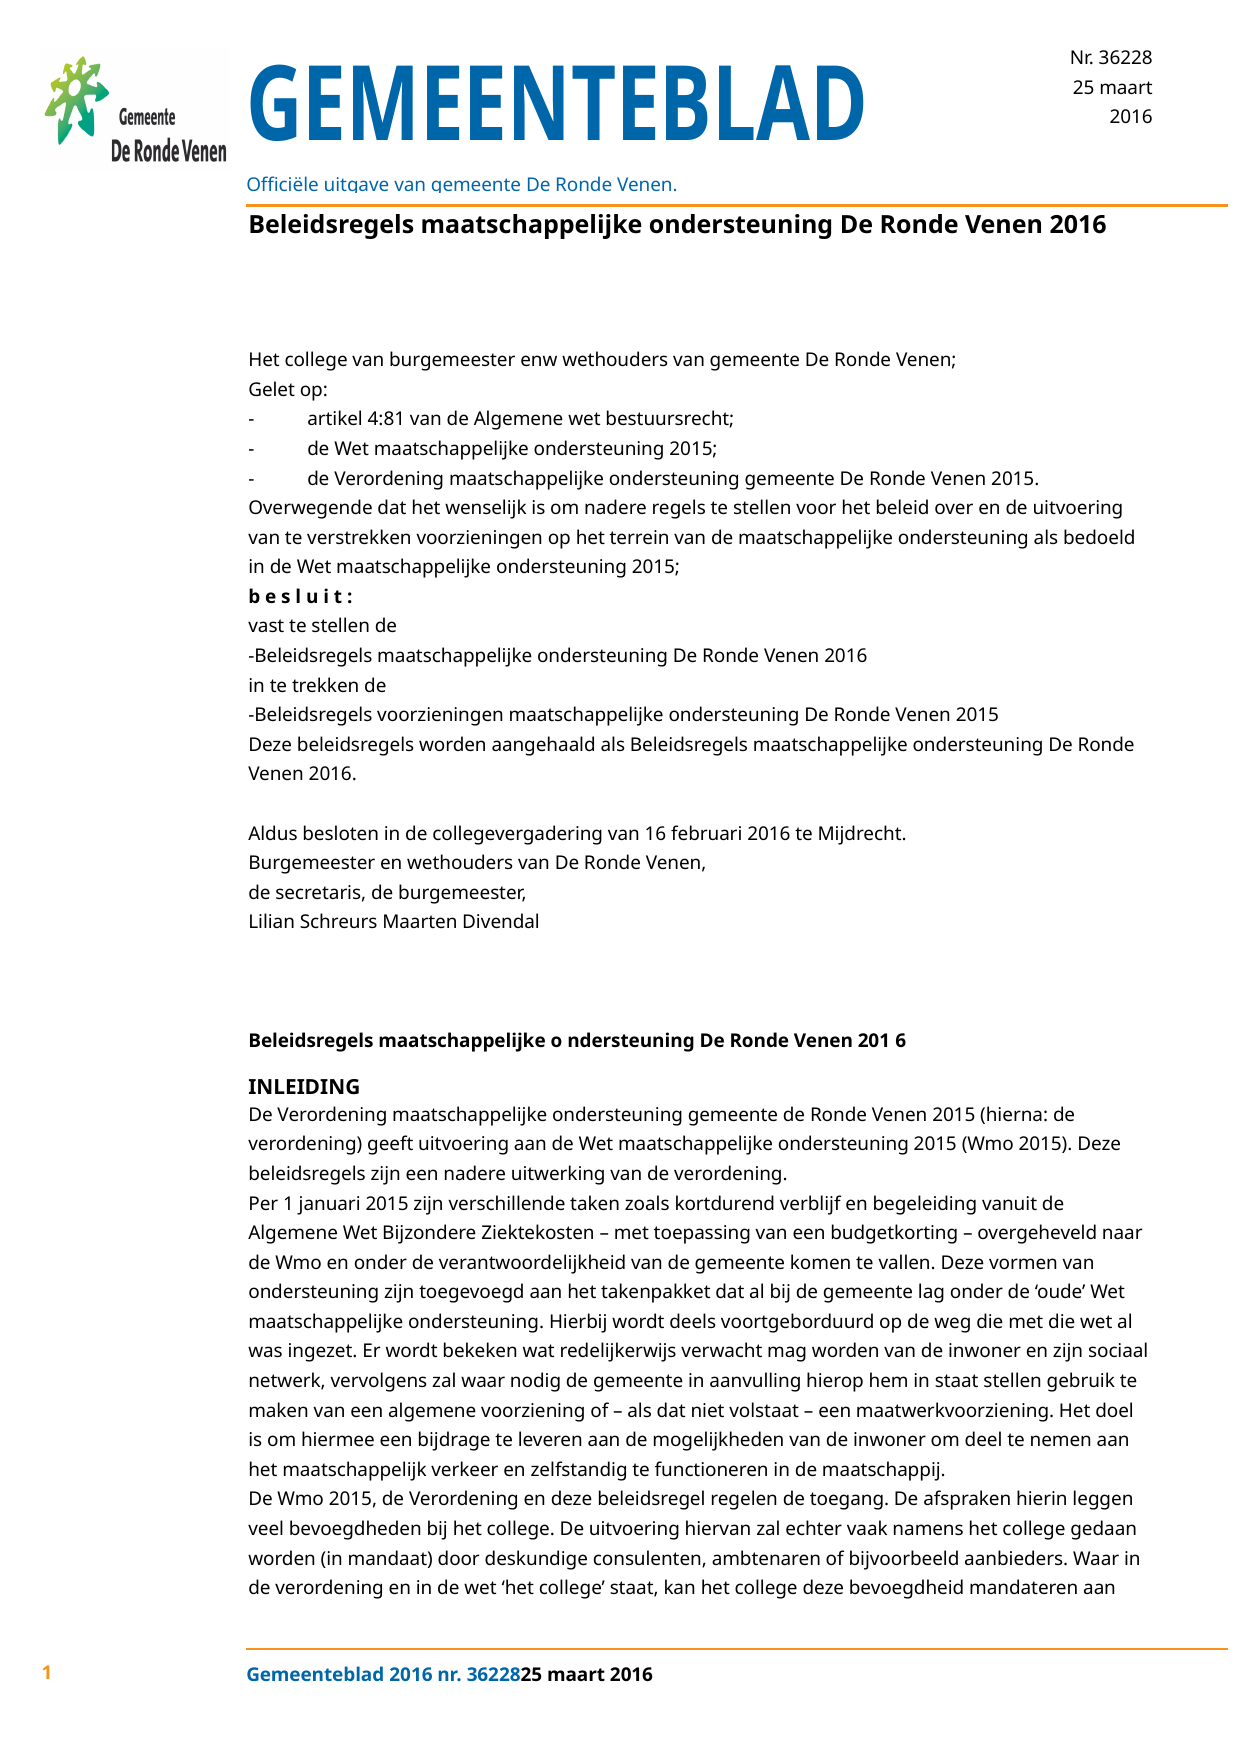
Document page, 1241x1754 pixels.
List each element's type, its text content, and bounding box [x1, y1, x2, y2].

picture [41, 47, 231, 172]
list de Verordening maatschappelijke ondersteuning gemeente De Ronde Venen 2015. [248, 465, 1152, 491]
text Beleidsregels maatschappelijke ondersteuning De Ronde Venen 2016 [248, 207, 1152, 241]
list artikel 4:81 van de Algemene wet bestuursrecht; [248, 406, 1152, 431]
text b e s l u i t : [248, 583, 1152, 609]
text in te trekken de [248, 672, 1152, 698]
text Overwegende dat het wenselijk is om nadere regels te stellen voor het beleid over en de uitvoering van te verstrekken voorzieningen op het terrein van de maatschappelijke ondersteuning als bedoeld in de Wet maatschappelijke ondersteuning 2015; [248, 494, 1152, 579]
text Burgemeester en wethouders van De Ronde Venen, [248, 849, 1152, 875]
text Het college van burgemeester enw wethouders van gemeente De Ronde Venen; [248, 346, 1152, 372]
text De Verordening maatschappelijke ondersteuning gemeente de Ronde Venen 2015 (hierna: de verordening) geeft uitvoering aan de Wet maatschappelijke ondersteuning 2015 (Wmo 2015). Deze beleidsregels zijn een nadere uitwerking van de verordening. [248, 1101, 1152, 1186]
text Aldus besloten in de collegevergadering van 16 februari 2016 te Mijdrecht. [248, 820, 1152, 846]
text -Beleidsregels voorzieningen maatschappelijke ondersteuning De Ronde Venen 2015 [248, 701, 1152, 727]
text Deze beleidsregels worden aangehaald als Beleidsregels maatschappelijke ondersteuning De Ronde Venen 2016. [248, 731, 1152, 786]
text Beleidsregels maatschappelijke o ndersteuning De Ronde Venen 201 6 [248, 1027, 1152, 1053]
text Gelet op: [248, 376, 1152, 402]
text vast te stellen de [248, 613, 1152, 638]
text Lilian Schreurs Maarten Divendal [248, 908, 1152, 934]
list de Wet maatschappelijke ondersteuning 2015; [248, 435, 1152, 461]
text Per 1 januari 2015 zijn verschillende taken zoals kortdurend verblijf en begeleiding vanuit de Algemene Wet Bijzondere Ziektekosten – met toepassing van een budgetkorting – overgeheveld naar de Wmo en onder de verantwoordelijkheid van de gemeente komen te vallen. Deze vormen van ondersteuning zijn toegevoegd aan het takenpakket dat al bij de gemeente lag onder de ‘oude’ Wet maatschappelijke ondersteuning. Hierbij wordt deels voortgeborduurd op de weg die met die wet al was ingezet. Er wordt bekeken wat redelijkerwijs verwacht mag worden van de inwoner en zijn sociaal netwerk, vervolgens zal waar nodig de gemeente in aanvulling hierop hem in staat stellen gebruik te maken van een algemene voorziening of – als dat niet volstaat – een maatwerkvoorziening. Het doel is om hiermee een bijdrage te leveren aan de mogelijkheden van de inwoner om deel te nemen aan het maatschappelijk verkeer en zelfstandig te functioneren in de maatschappij. [248, 1190, 1152, 1482]
text de secretaris, de burgemeester, [248, 879, 1152, 905]
text INLEIDING [248, 1072, 1152, 1101]
text De Wmo 2015, de Verordening en deze beleidsregel regelen de toegang. De afspraken hierin leggen veel bevoegdheden bij het college. De uitvoering hiervan zal echter vaak namens het college gedaan worden (in mandaat) door deskundige consulenten, ambtenaren of bijvoorbeeld aanbieders. Waar in de verordening en in de wet ‘het college’ staat, kan het college deze bevoegdheid mandateren aan [248, 1486, 1152, 1600]
text -Beleidsregels maatschappelijke ondersteuning De Ronde Venen 2016 [248, 642, 1152, 668]
